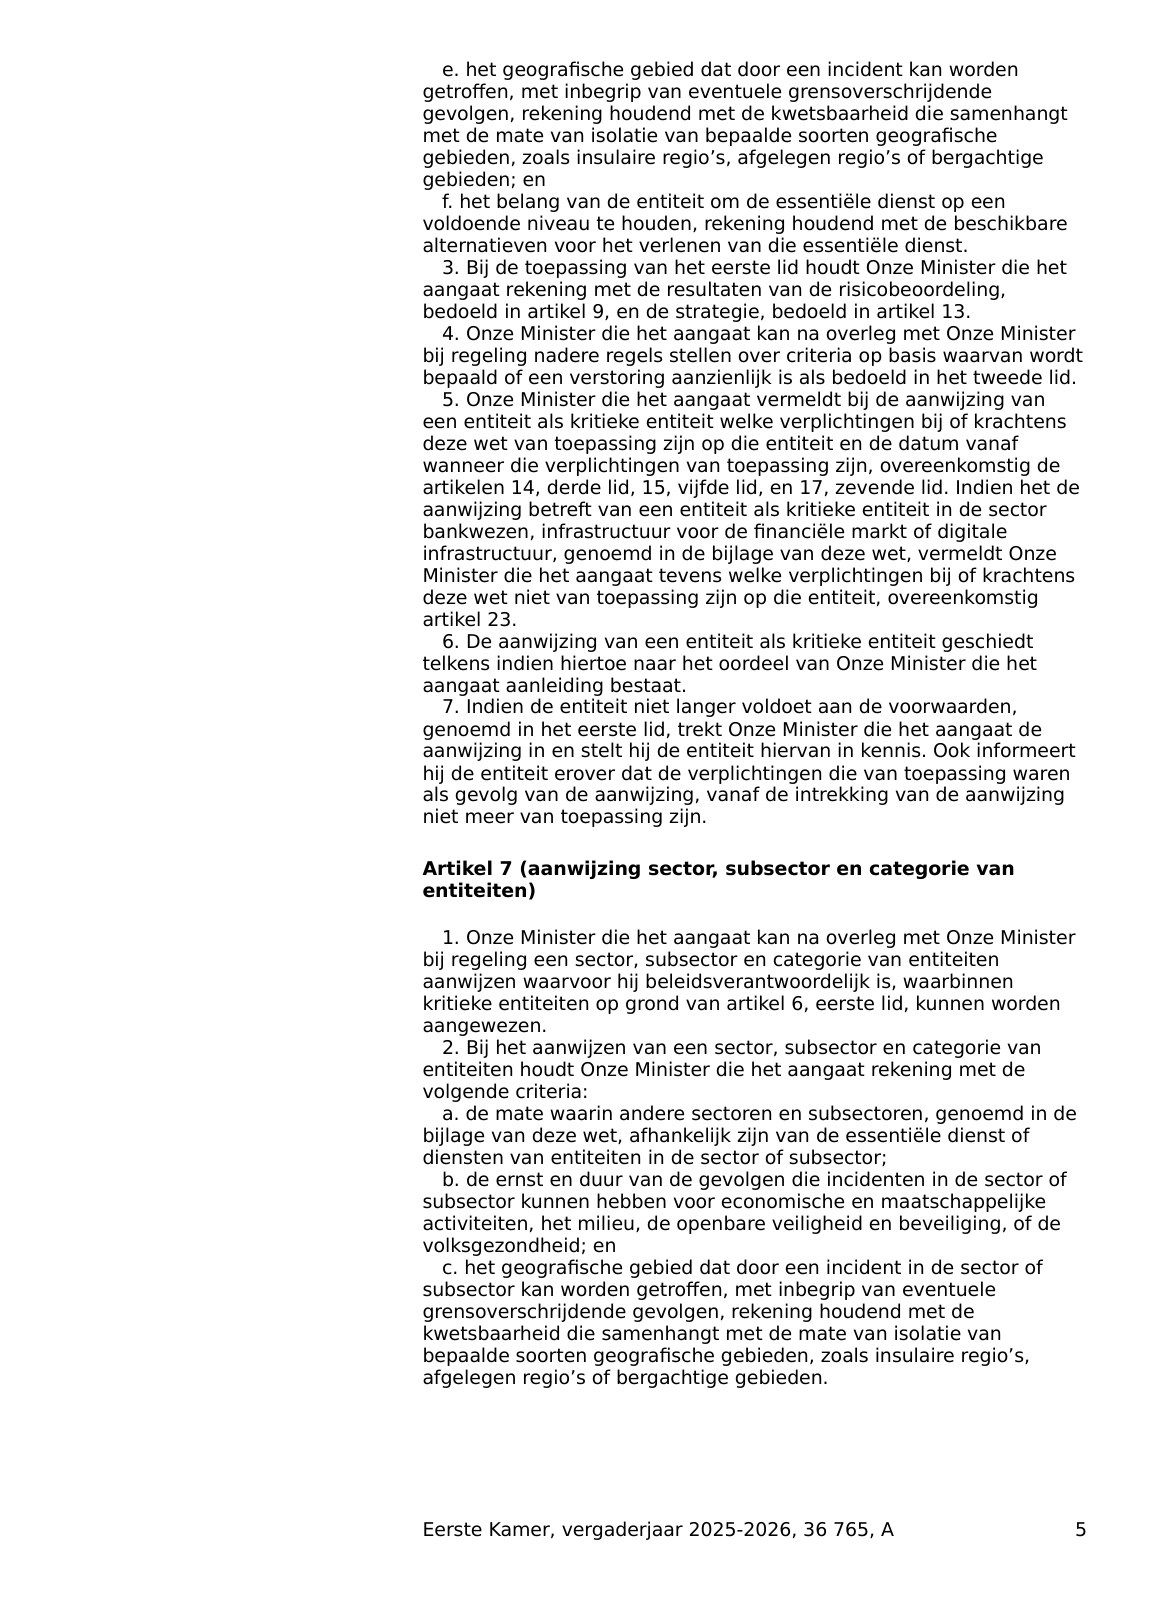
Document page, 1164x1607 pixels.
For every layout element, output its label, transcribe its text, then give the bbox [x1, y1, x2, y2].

text c. het geografische gebied dat door een incident in de sector of subsector kan worden getroffen, met inbegrip van eventuele grensoverschrijdende gevolgen, rekening houdend met de kwetsbaarheid die samenhangt met de mate van isolatie van bepaalde soorten geografische gebieden, zoals insulaire regio’s, afgelegen regio’s of bergachtige gebieden. [422, 1257, 1087, 1389]
text 7. Indien de entiteit niet langer voldoet aan de voorwaarden, genoemd in het eerste lid, trekt Onze Minister die het aangaat de aanwijzing in en stelt hij de entiteit hiervan in kennis. Ook informeert hij de entiteit erover dat de verplichtingen die van toepassing waren als gevolg van de aanwijzing, vanaf de intrekking van de aanwijzing niet meer van toepassing zijn. [422, 696, 1087, 828]
text 4. Onze Minister die het aangaat kan na overleg met Onze Minister bij regeling nadere regels stellen over criteria op basis waarvan wordt bepaald of een verstoring aanzienlijk is als bedoeld in het tweede lid. [422, 323, 1087, 389]
text e. het geografische gebied dat door een incident kan worden getroffen, met inbegrip van eventuele grensoverschrijdende gevolgen, rekening houdend met de kwetsbaarheid die samenhangt met de mate van isolatie van bepaalde soorten geografische gebieden, zoals insulaire regio’s, afgelegen regio’s of bergachtige gebieden; en [422, 59, 1087, 191]
text 6. De aanwijzing van een entiteit als kritieke entiteit geschiedt telkens indien hiertoe naar het oordeel van Onze Minister die het aangaat aanleiding bestaat. [422, 631, 1087, 696]
text 3. Bij de toepassing van het eerste lid houdt Onze Minister die het aangaat rekening met de resultaten van de risicobeoordeling, bedoeld in artikel 9, en de strategie, bedoeld in artikel 13. [422, 257, 1087, 323]
text 5. Onze Minister die het aangaat vermeldt bij de aanwijzing van een entiteit als kritieke entiteit welke verplichtingen bij of krachtens deze wet van toepassing zijn op die entiteit en de datum vanaf wanneer die verplichtingen van toepassing zijn, overeenkomstig de artikelen 14, derde lid, 15, vijfde lid, en 17, zevende lid. Indien het de aanwijzing betreft van een entiteit als kritieke entiteit in de sector bankwezen, infrastructuur voor de financiële markt of digitale infrastructuur, genoemd in de bijlage van deze wet, vermeldt Onze Minister die het aangaat tevens welke verplichtingen bij of krachtens deze wet niet van toepassing zijn op die entiteit, overeenkomstig artikel 23. [422, 389, 1087, 631]
subtitle Artikel 7 (aanwijzing sector, subsector en categorie van entiteiten) [422, 858, 1087, 902]
text 1. Onze Minister die het aangaat kan na overleg met Onze Minister bij regeling een sector, subsector en categorie van entiteiten aanwijzen waarvoor hij beleidsverantwoordelijk is, waarbinnen kritieke entiteiten op grond van artikel 6, eerste lid, kunnen worden aangewezen. [422, 927, 1087, 1037]
text f. het belang van de entiteit om de essentiële dienst op een voldoende niveau te houden, rekening houdend met de beschikbare alternatieven voor het verlenen van die essentiële dienst. [422, 191, 1087, 257]
text a. de mate waarin andere sectoren en subsectoren, genoemd in de bijlage van deze wet, afhankelijk zijn van de essentiële dienst of diensten van entiteiten in de sector of subsector; [422, 1103, 1087, 1169]
text b. de ernst en duur van de gevolgen die incidenten in de sector of subsector kunnen hebben voor economische en maatschappelijke activiteiten, het milieu, de openbare veiligheid en beveiliging, of de volksgezondheid; en [422, 1169, 1087, 1257]
text 2. Bij het aanwijzen van een sector, subsector en categorie van entiteiten houdt Onze Minister die het aangaat rekening met de volgende criteria: [422, 1037, 1087, 1103]
